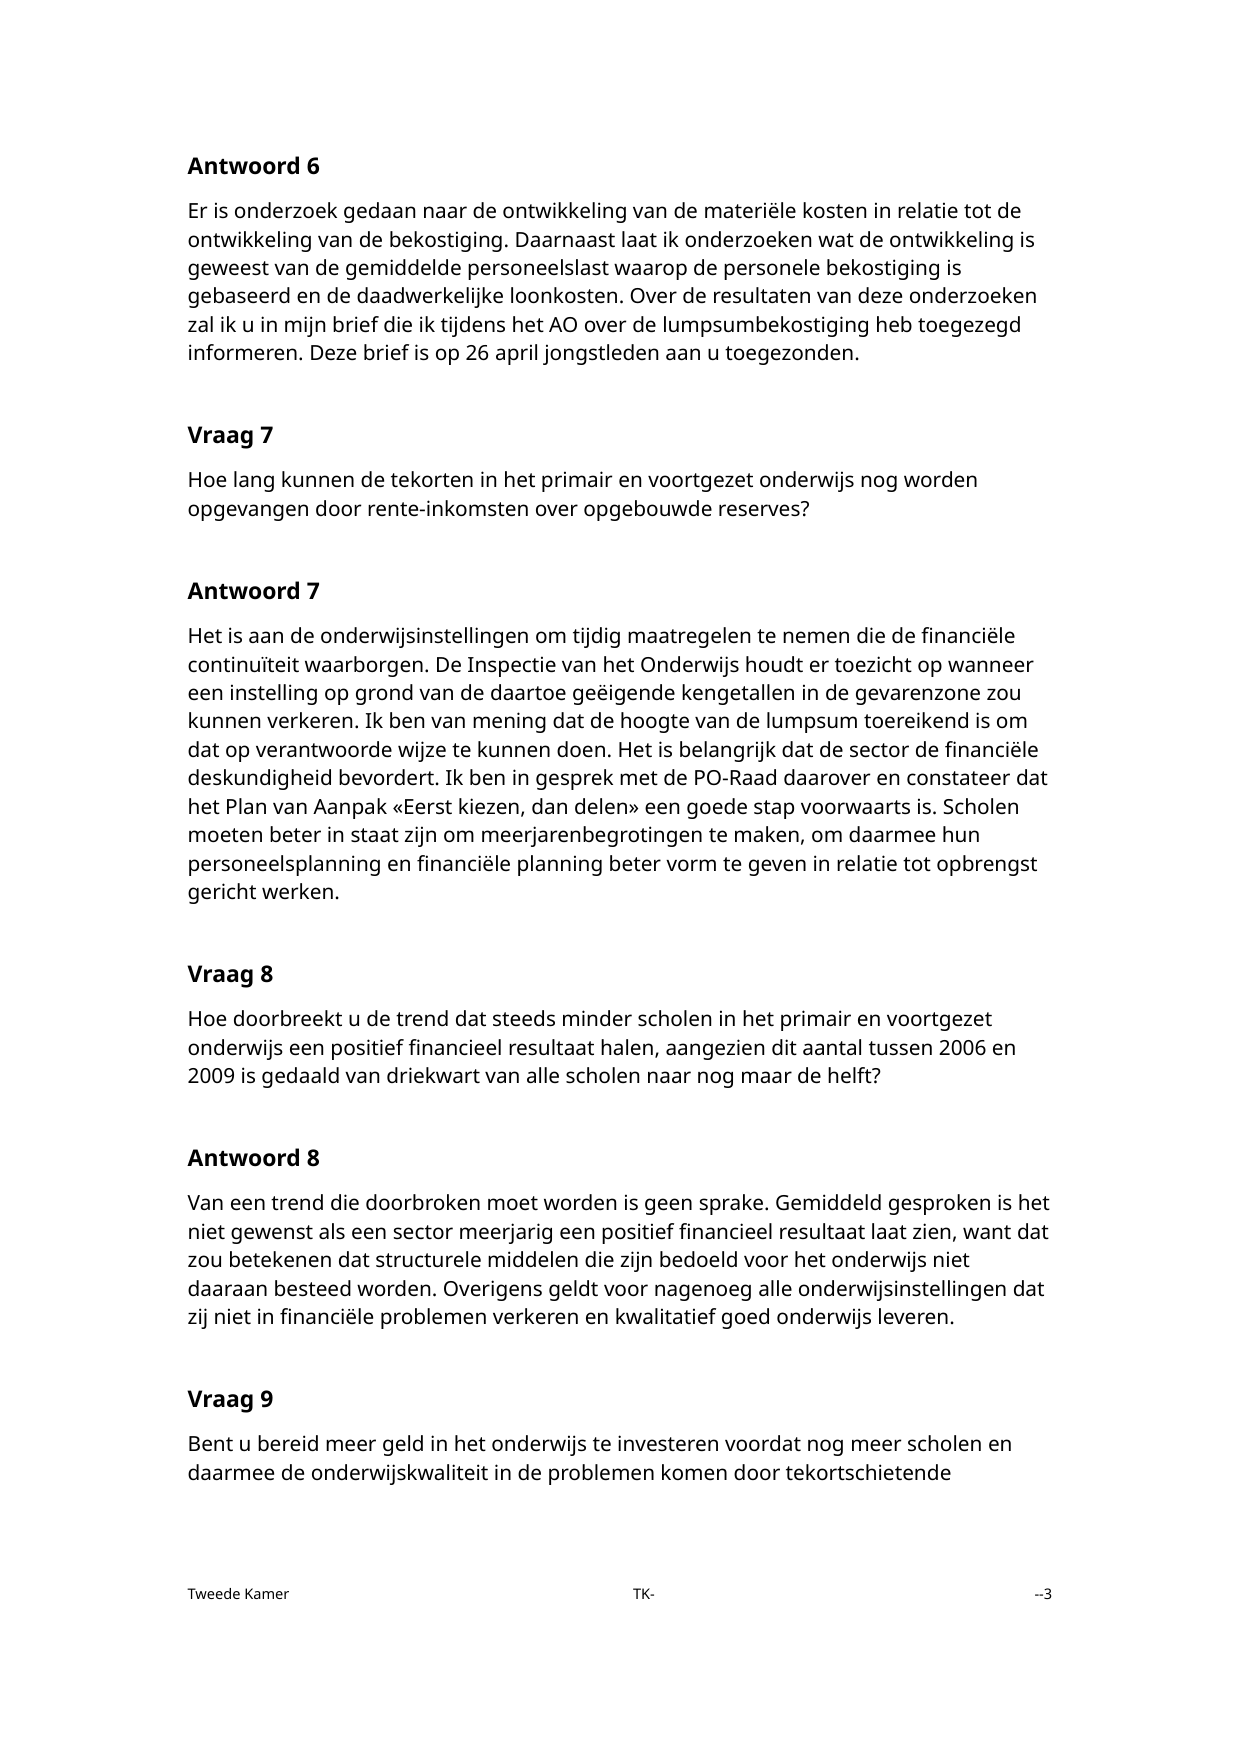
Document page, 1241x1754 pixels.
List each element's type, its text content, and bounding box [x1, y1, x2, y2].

subtitle Antwoord 6 [187, 150, 1053, 181]
text Er is onderzoek gedaan naar de ontwikkeling van de materiële kosten in relatie tot de ontwikkeling van de bekostiging. Daarnaast laat ik onderzoeken wat de ontwikkeling is geweest van de gemiddelde personeelslast waarop de personele bekostiging is gebaseerd en de daadwerkelijke loonkosten. Over de resultaten van deze onderzoeken zal ik u in mijn brief die ik tijdens het AO over de lumpsumbekostiging heb toegezegd informeren. Deze brief is op 26 april jongstleden aan u toegezonden. [187, 196, 1053, 367]
text Van een trend die doorbroken moet worden is geen sprake. Gemiddeld gesproken is het niet gewenst als een sector meerjarig een positief financieel resultaat laat zien, want dat zou betekenen dat structurele middelen die zijn bedoeld voor het onderwijs niet daaraan besteed worden. Overigens geldt voor nagenoeg alle onderwijsinstellingen dat zij niet in financiële problemen verkeren en kwalitatief goed onderwijs leveren. [187, 1188, 1053, 1331]
subtitle Vraag 7 [187, 419, 1053, 451]
subtitle Antwoord 7 [187, 575, 1053, 606]
subtitle Antwoord 8 [187, 1142, 1053, 1173]
text Hoe lang kunnen de tekorten in het primair en voortgezet onderwijs nog worden opgevangen door rente-inkomsten over opgebouwde reserves? [187, 466, 1053, 522]
text Bent u bereid meer geld in het onderwijs te investeren voordat nog meer scholen en daarmee de onderwijskwaliteit in de problemen komen door tekortschietende [187, 1429, 1053, 1486]
subtitle Vraag 8 [187, 958, 1053, 989]
subtitle Vraag 9 [187, 1383, 1053, 1414]
text Hoe doorbreekt u de trend dat steeds minder scholen in het primair en voortgezet onderwijs een positief financieel resultaat halen, aangezien dit aantal tussen 2006 en 2009 is gedaald van driekwart van alle scholen naar nog maar de helft? [187, 1004, 1053, 1090]
text Het is aan de onderwijsinstellingen om tijdig maatregelen te nemen die de financiële continuïteit waarborgen. De Inspectie van het Onderwijs houdt er toezicht op wanneer een instelling op grond van de daartoe geëigende kengetallen in de gevarenzone zou kunnen verkeren. Ik ben van mening dat de hoogte van de lumpsum toereikend is om dat op verantwoorde wijze te kunnen doen. Het is belangrijk dat de sector de financiële deskundigheid bevordert. Ik ben in gesprek met de PO-Raad daarover en constateer dat het Plan van Aanpak «Eerst kiezen, dan delen» een goede stap voorwaarts is. Scholen moeten beter in staat zijn om meerjarenbegrotingen te maken, om daarmee hun personeelsplanning en financiële planning beter vorm te geven in relatie tot opbrengst gericht werken. [187, 621, 1053, 906]
